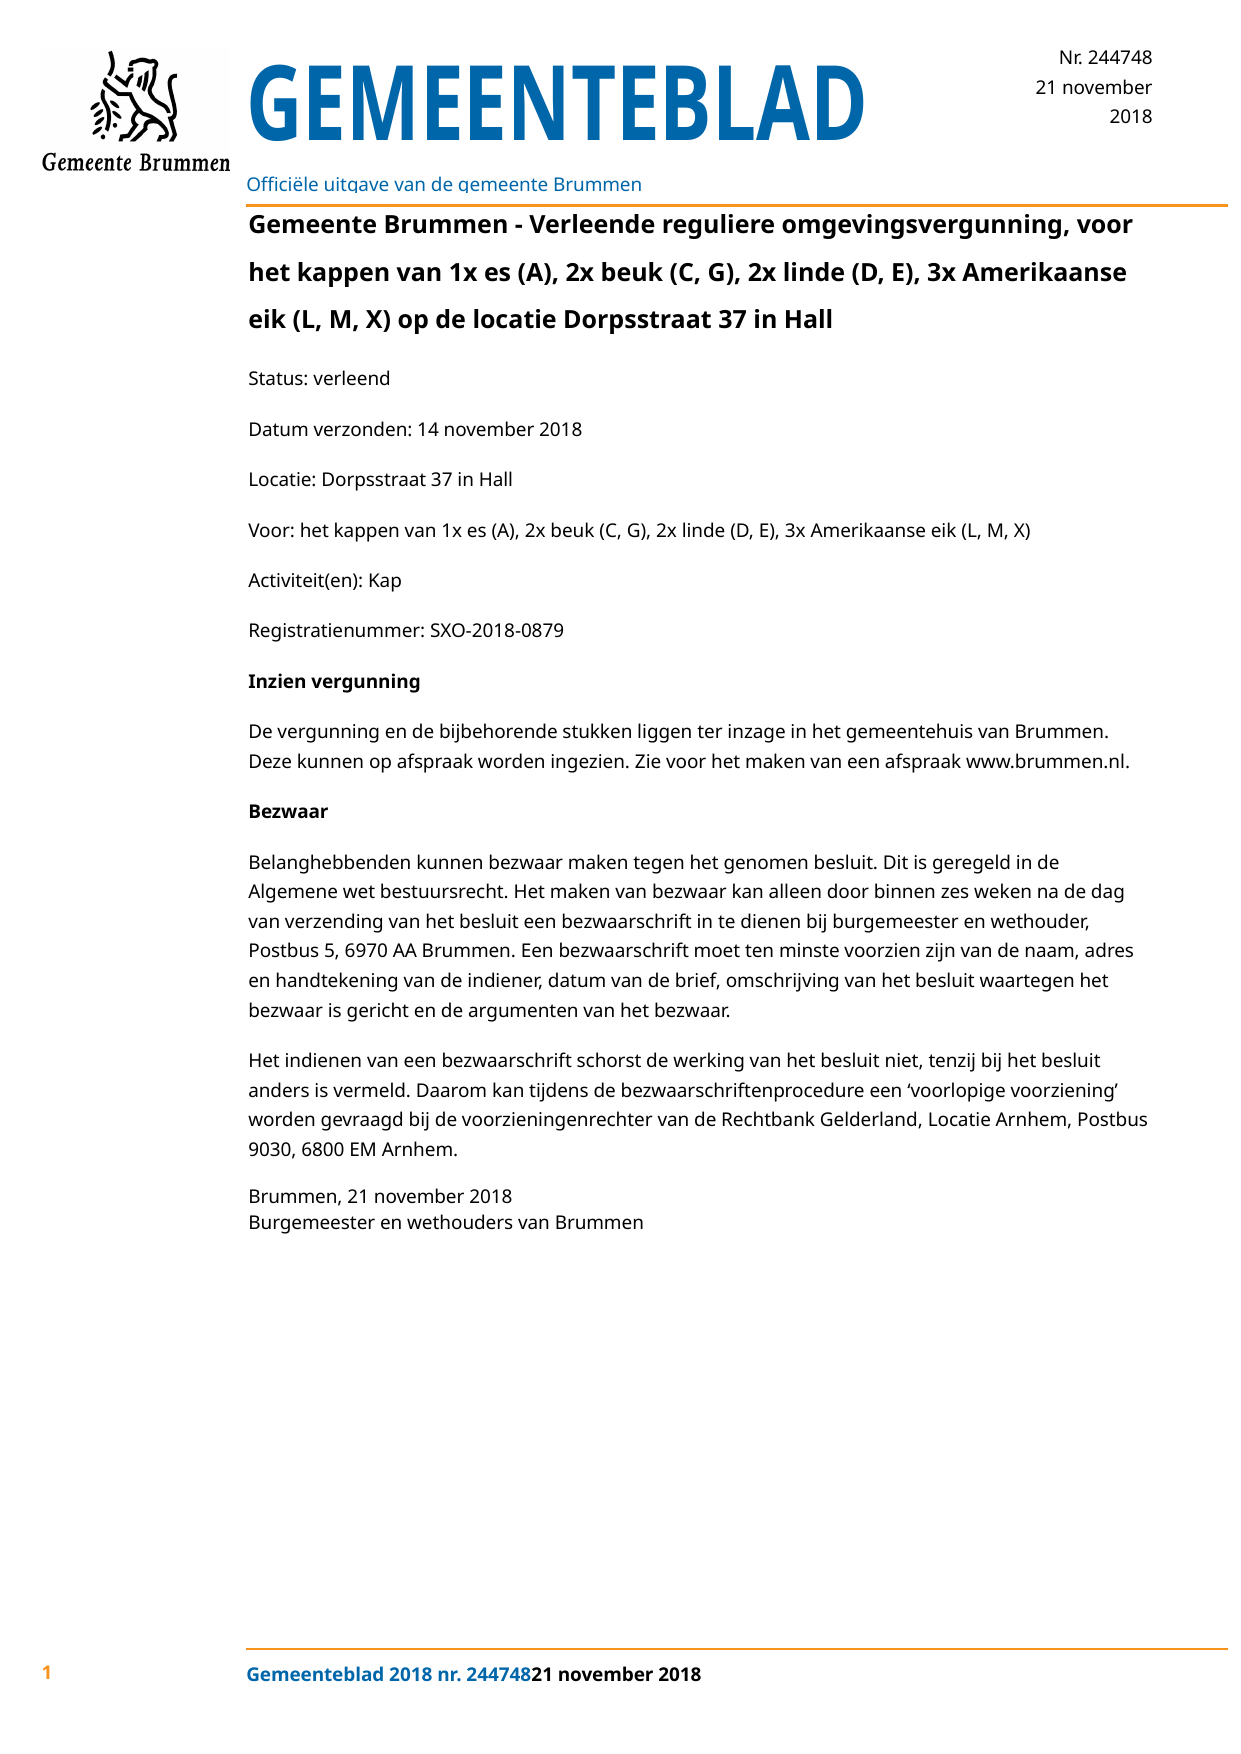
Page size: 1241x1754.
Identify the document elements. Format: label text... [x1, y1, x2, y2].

text Voor: het kappen van 1x es (A), 2x beuk (C, G), 2x linde (D, E), 3x Amerikaanse eik (L, M, X) [248, 517, 1152, 542]
text Burgemeester en wethouders van Brummen [248, 1209, 1152, 1235]
text Datum verzonden: 14 november 2018 [248, 416, 1152, 442]
text Locatie: Dorpsstraat 37 in Hall [248, 466, 1152, 492]
text Activiteit(en): Kap [248, 567, 1152, 593]
text Brummen, 21 november 2018 [248, 1184, 1152, 1209]
text Het indienen van een bezwaarschrift schorst de werking van het besluit niet, tenzij bij het besluit anders is vermeld. Daarom kan tijdens de bezwaarschriftenprocedure een ‘voorlopige voorziening’ worden gevraagd bij de voorzieningenrechter van de Rechtbank Gelderland, Locatie Arnhem, Postbus 9030, 6800 EM Arnhem. [248, 1047, 1152, 1162]
text Belanghebbenden kunnen bezwaar maken tegen het genomen besluit. Dit is geregeld in de Algemene wet bestuursrecht. Het maken van bezwaar kan alleen door binnen zes weken na de dag van verzending van het besluit een bezwaarschrift in te dienen bij burgemeester en wethouder, Postbus 5, 6970 AA Brummen. Een bezwaarschrift moet ten minste voorzien zijn van de naam, adres en handtekening van de indiener, datum van de brief, omschrijving van het besluit waartegen het bezwaar is gericht en de argumenten van het bezwaar. [248, 849, 1152, 1022]
text Bezwaar [248, 798, 1152, 824]
text De vergunning en de bijbehorende stukken liggen ter inzage in het gemeentehuis van Brummen. Deze kunnen op afspraak worden ingezien. Zie voor het maken van een afspraak www.brummen.nl. [248, 718, 1152, 774]
text Registratienummer: SXO-2018-0879 [248, 618, 1152, 643]
text Status: verleend [248, 366, 1152, 391]
text Inzien vergunning [248, 668, 1152, 694]
text Gemeente Brummen - Verleende reguliere omgevingsvergunning, voor het kappen van 1x es (A), 2x beuk (C, G), 2x linde (D, E), 3x Amerikaanse eik (L, M, X) op de locatie Dorpsstraat 37 in Hall [248, 207, 1152, 336]
picture [41, 47, 231, 172]
